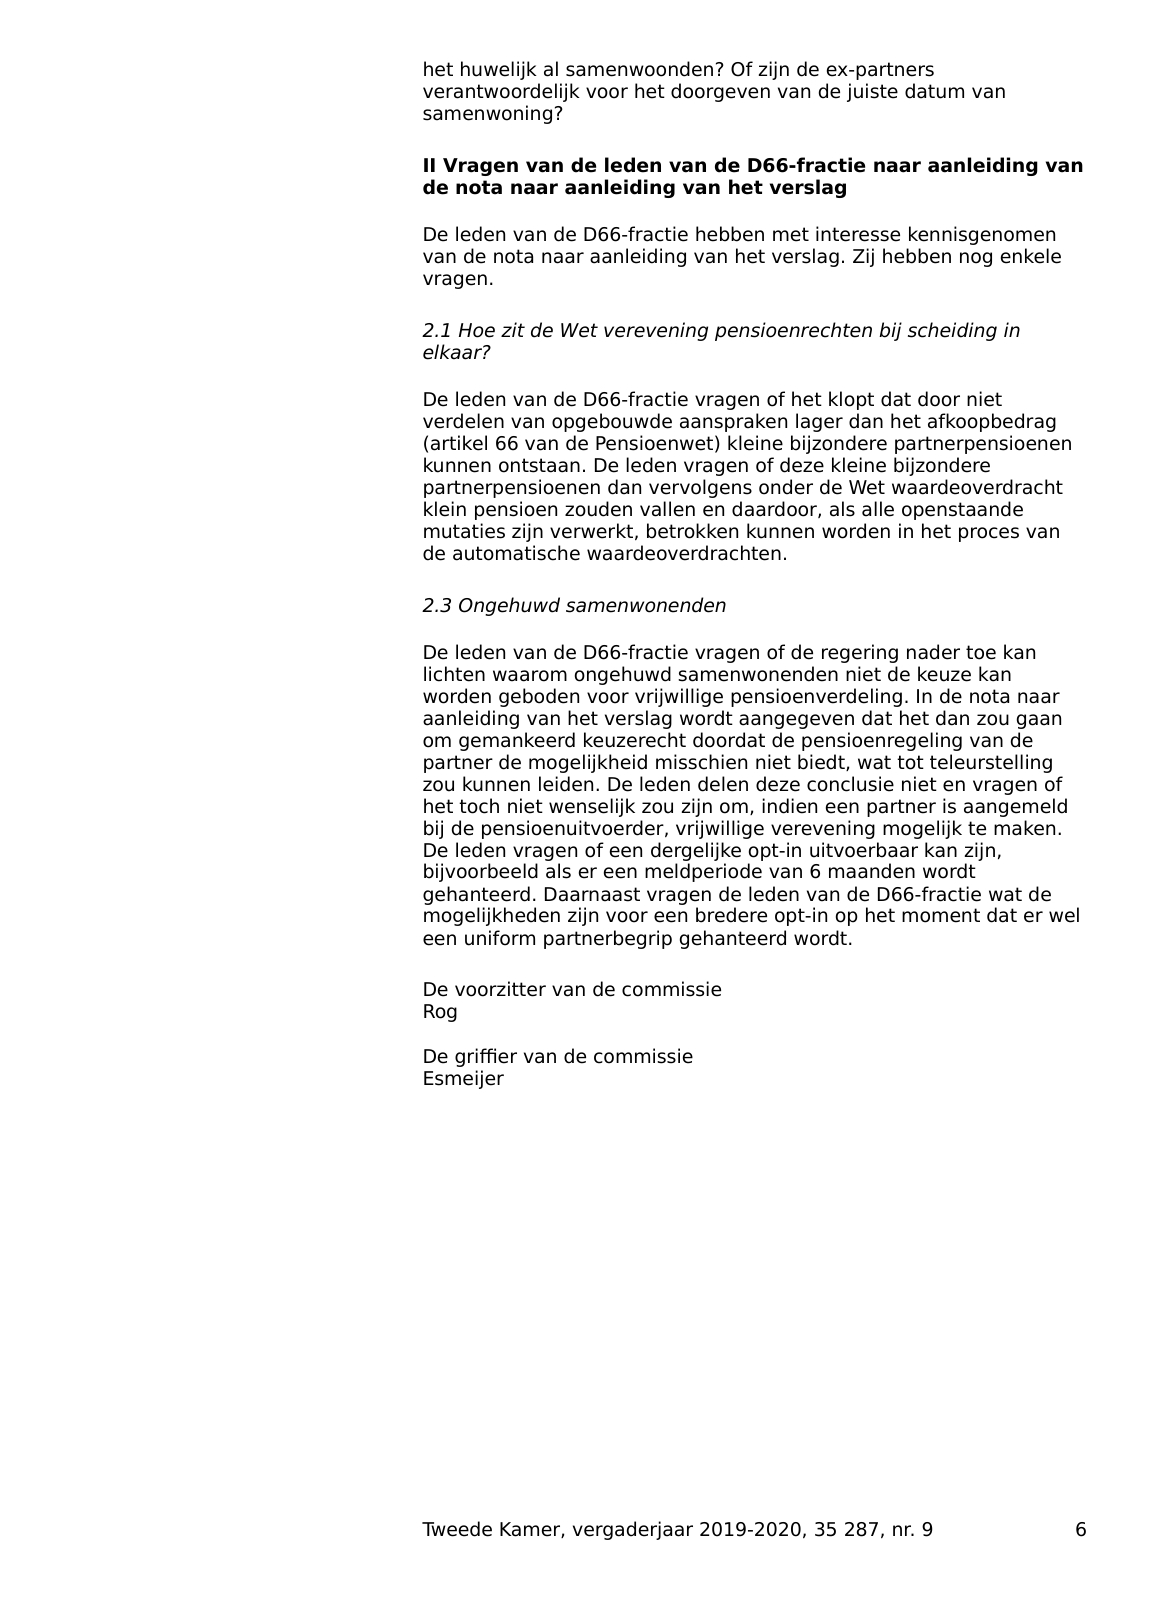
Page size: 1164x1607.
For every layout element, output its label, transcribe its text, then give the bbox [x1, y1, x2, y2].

text De leden van de D66-fractie vragen of het klopt dat door niet verdelen van opgebouwde aanspraken lager dan het afkoopbedrag (artikel 66 van de Pensioenwet) kleine bijzondere partnerpensioenen kunnen ontstaan. De leden vragen of deze kleine bijzondere partnerpensioenen dan vervolgens onder de Wet waardeoverdracht klein pensioen zouden vallen en daardoor, als alle openstaande mutaties zijn verwerkt, betrokken kunnen worden in het proces van de automatische waardeoverdrachten. [422, 389, 1087, 565]
text De voorzitter van de commissie Rog [422, 979, 1087, 1023]
text De leden van de D66-fractie vragen of de regering nader toe kan lichten waarom ongehuwd samenwonenden niet de keuze kan worden geboden voor vrijwillige pensioenverdeling. In de nota naar aanleiding van het verslag wordt aangegeven dat het dan zou gaan om gemankeerd keuzerecht doordat de pensioenregeling van de partner de mogelijkheid misschien niet biedt, wat tot teleurstelling zou kunnen leiden. De leden delen deze conclusie niet en vragen of het toch niet wenselijk zou zijn om, indien een partner is aangemeld bij de pensioenuitvoerder, vrijwillige verevening mogelijk te maken. De leden vragen of een dergelijke opt-in uitvoerbaar kan zijn, bijvoorbeeld als er een meldperiode van 6 maanden wordt gehanteerd. Daarnaast vragen de leden van de D66-fractie wat de mogelijkheden zijn voor een bredere opt-in op het moment dat er wel een uniform partnerbegrip gehanteerd wordt. [422, 642, 1087, 949]
subtitle 2.1 Hoe zit de Wet verevening pensioenrechten bij scheiding in elkaar? [422, 320, 1087, 364]
text De leden van de D66-fractie hebben met interesse kennisgenomen van de nota naar aanleiding van het verslag. Zij hebben nog enkele vragen. [422, 224, 1087, 290]
text het huwelijk al samenwoonden? Of zijn de ex-partners verantwoordelijk voor het doorgeven van de juiste datum van samenwoning? [422, 59, 1087, 125]
subtitle II Vragen van de leden van de D66-fractie naar aanleiding van de nota naar aanleiding van het verslag [422, 155, 1087, 199]
text De griffier van de commissie Esmeijer [422, 1046, 1087, 1089]
subtitle 2.3 Ongehuwd samenwonenden [422, 595, 1087, 617]
